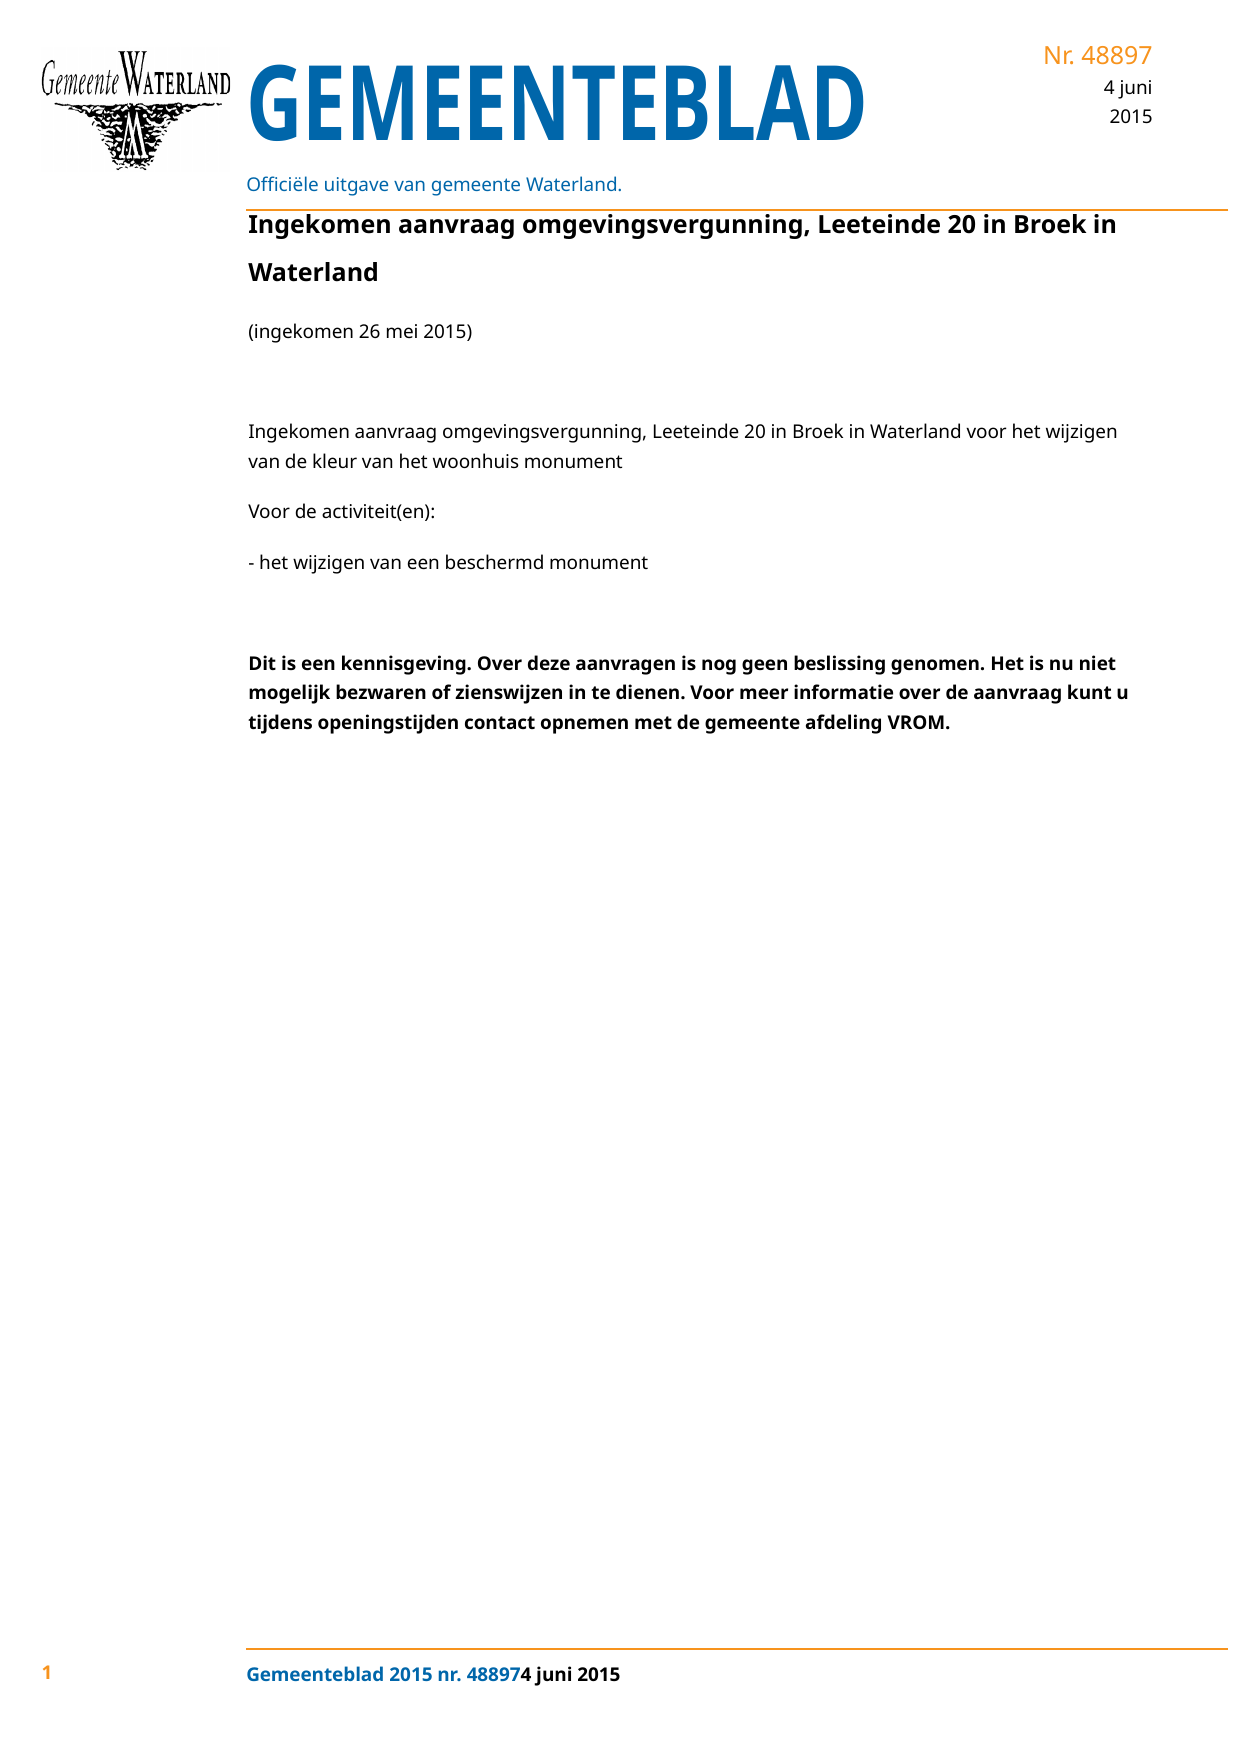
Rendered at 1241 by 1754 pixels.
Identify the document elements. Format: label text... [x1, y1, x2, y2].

text Voor de activiteit(en): [248, 499, 1152, 524]
text Ingekomen aanvraag omgevingsvergunning, Leeteinde 20 in Broek in Waterland voor het wijzigen van de kleur van het woonhuis monument [248, 419, 1152, 474]
text (ingekomen 26 mei 2015) [248, 318, 1152, 344]
text Dit is een kennisgeving. Over deze aanvragen is nog geen beslissing genomen. Het is nu niet mogelijk bezwaren of zienswijzen in te dienen. Voor meer informatie over de aanvraag kunt u tijdens openingstijden contact opnemen met de gemeente afdeling VROM. [248, 650, 1152, 735]
text Ingekomen aanvraag omgevingsvergunning, Leeteinde 20 in Broek in Waterland [248, 211, 1152, 288]
text - het wijzigen van een beschermd monument [248, 549, 1152, 575]
picture [41, 47, 231, 172]
